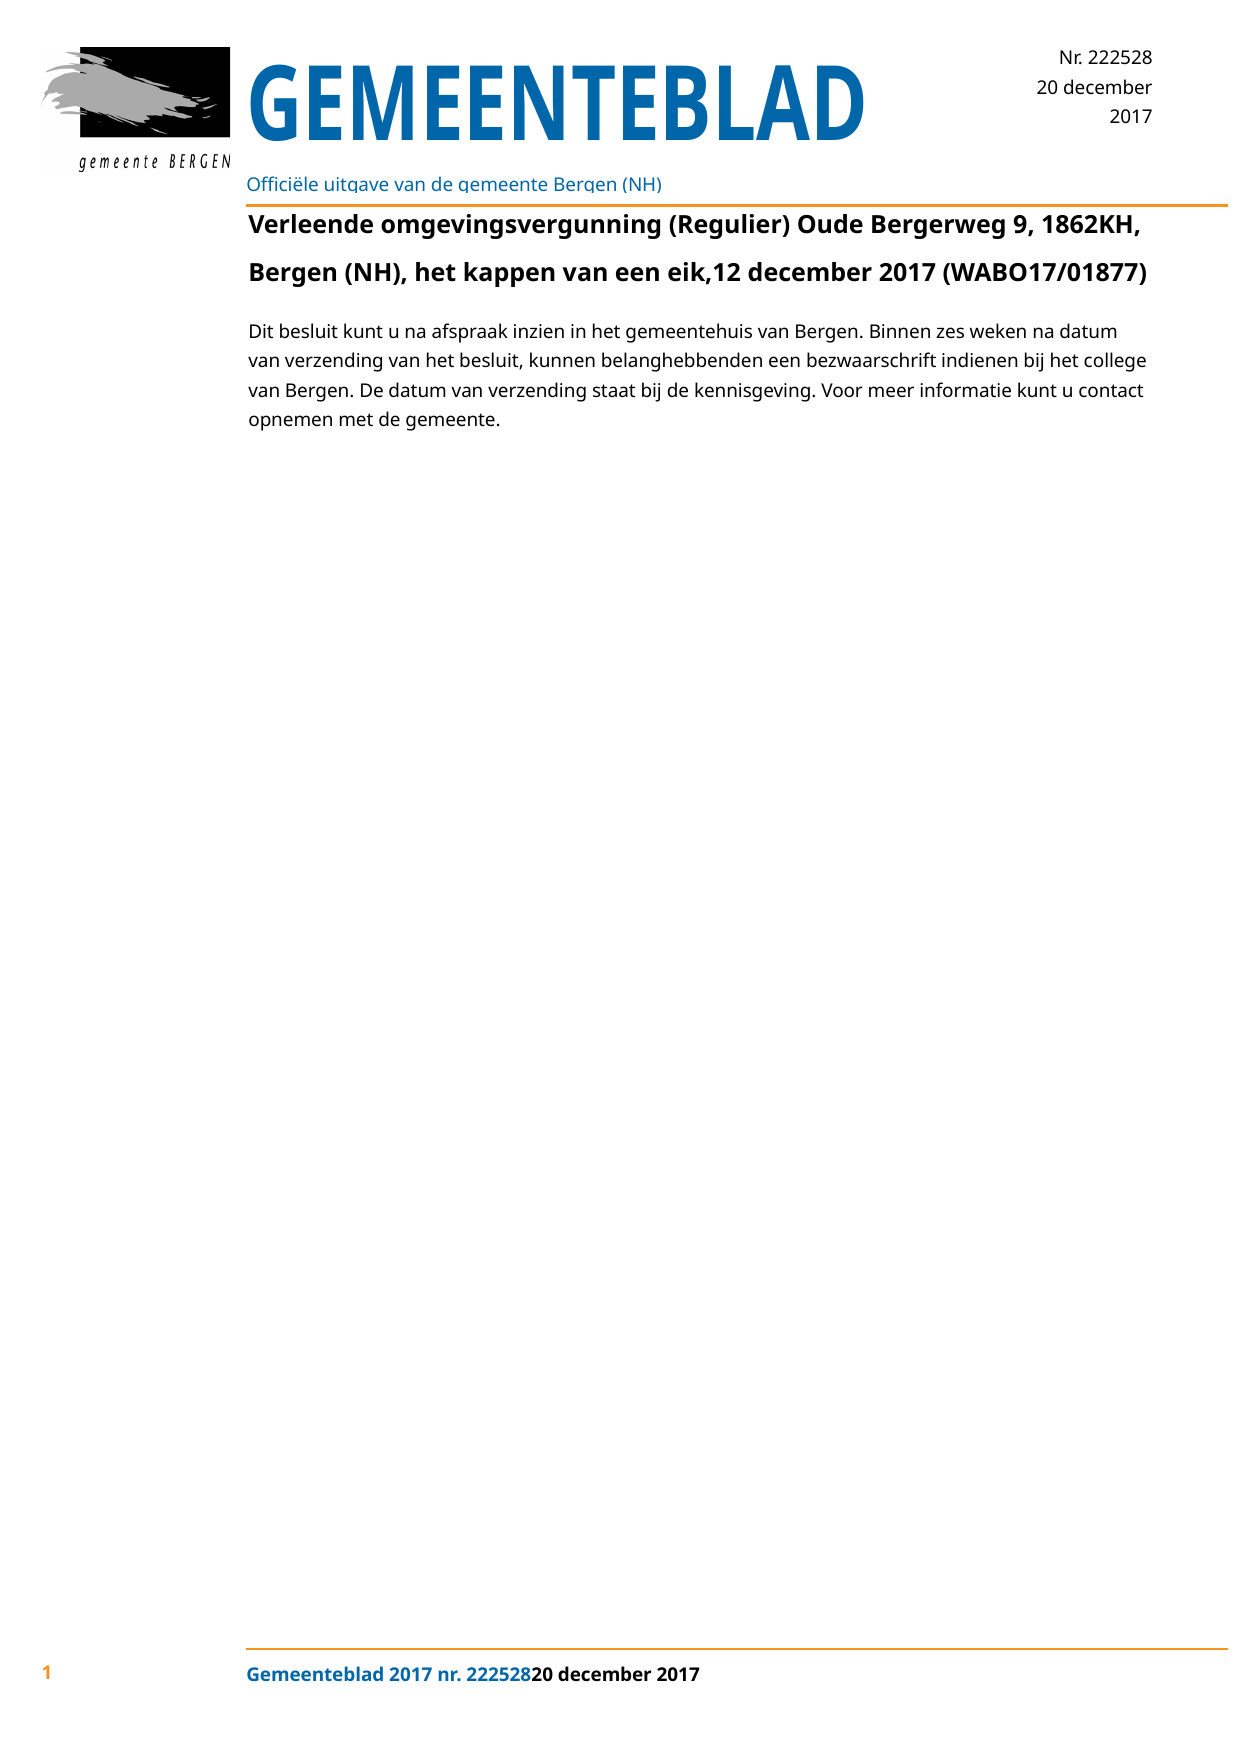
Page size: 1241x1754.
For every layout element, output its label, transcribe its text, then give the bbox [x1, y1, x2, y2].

text Dit besluit kunt u na afspraak inzien in het gemeentehuis van Bergen. Binnen zes weken na datum van verzending van het besluit, kunnen belanghebbenden een bezwaarschrift indienen bij het college van Bergen. De datum van verzending staat bij de kennisgeving. Voor meer informatie kunt u contact opnemen met de gemeente. [248, 318, 1152, 432]
picture [41, 47, 231, 172]
text Verleende omgevingsvergunning (Regulier) Oude Bergerweg 9, 1862KH, Bergen (NH), het kappen van een eik,12 december 2017 (WABO17/01877) [248, 207, 1152, 288]
